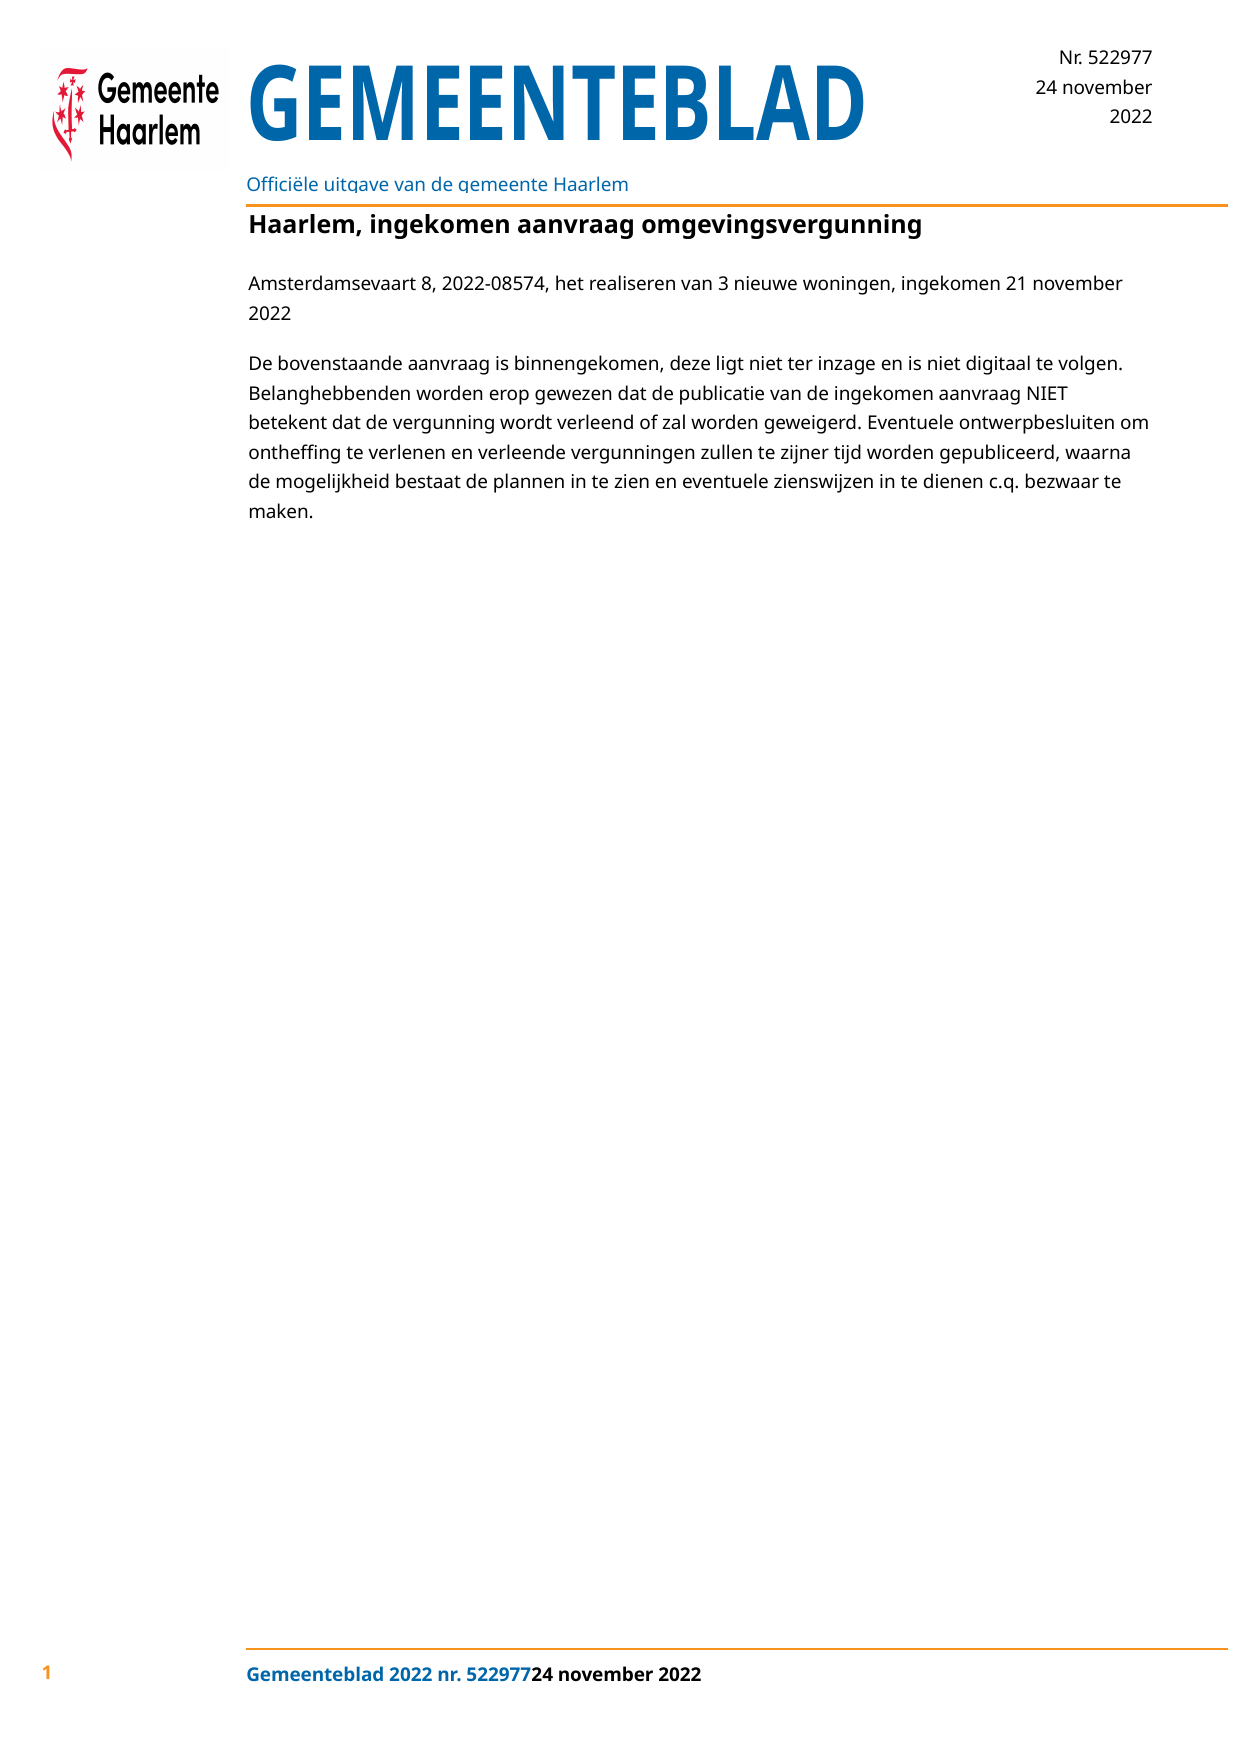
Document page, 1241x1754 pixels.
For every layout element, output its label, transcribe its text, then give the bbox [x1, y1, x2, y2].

text Amsterdamsevaart 8, 2022-08574, het realiseren van 3 nieuwe woningen, ingekomen 21 november 2022 [248, 270, 1152, 326]
picture [41, 47, 231, 172]
text De bovenstaande aanvraag is binnengekomen, deze ligt niet ter inzage en is niet digitaal te volgen. Belanghebbenden worden erop gewezen dat de publicatie van de ingekomen aanvraag NIET betekent dat de vergunning wordt verleend of zal worden geweigerd. Eventuele ontwerpbesluiten om ontheffing te verlenen en verleende vergunningen zullen te zijner tijd worden gepubliceerd, waarna de mogelijkheid bestaat de plannen in te zien en eventuele zienswijzen in te dienen c.q. bezwaar te maken. [248, 350, 1152, 524]
text Haarlem, ingekomen aanvraag omgevingsvergunning [248, 207, 1152, 241]
